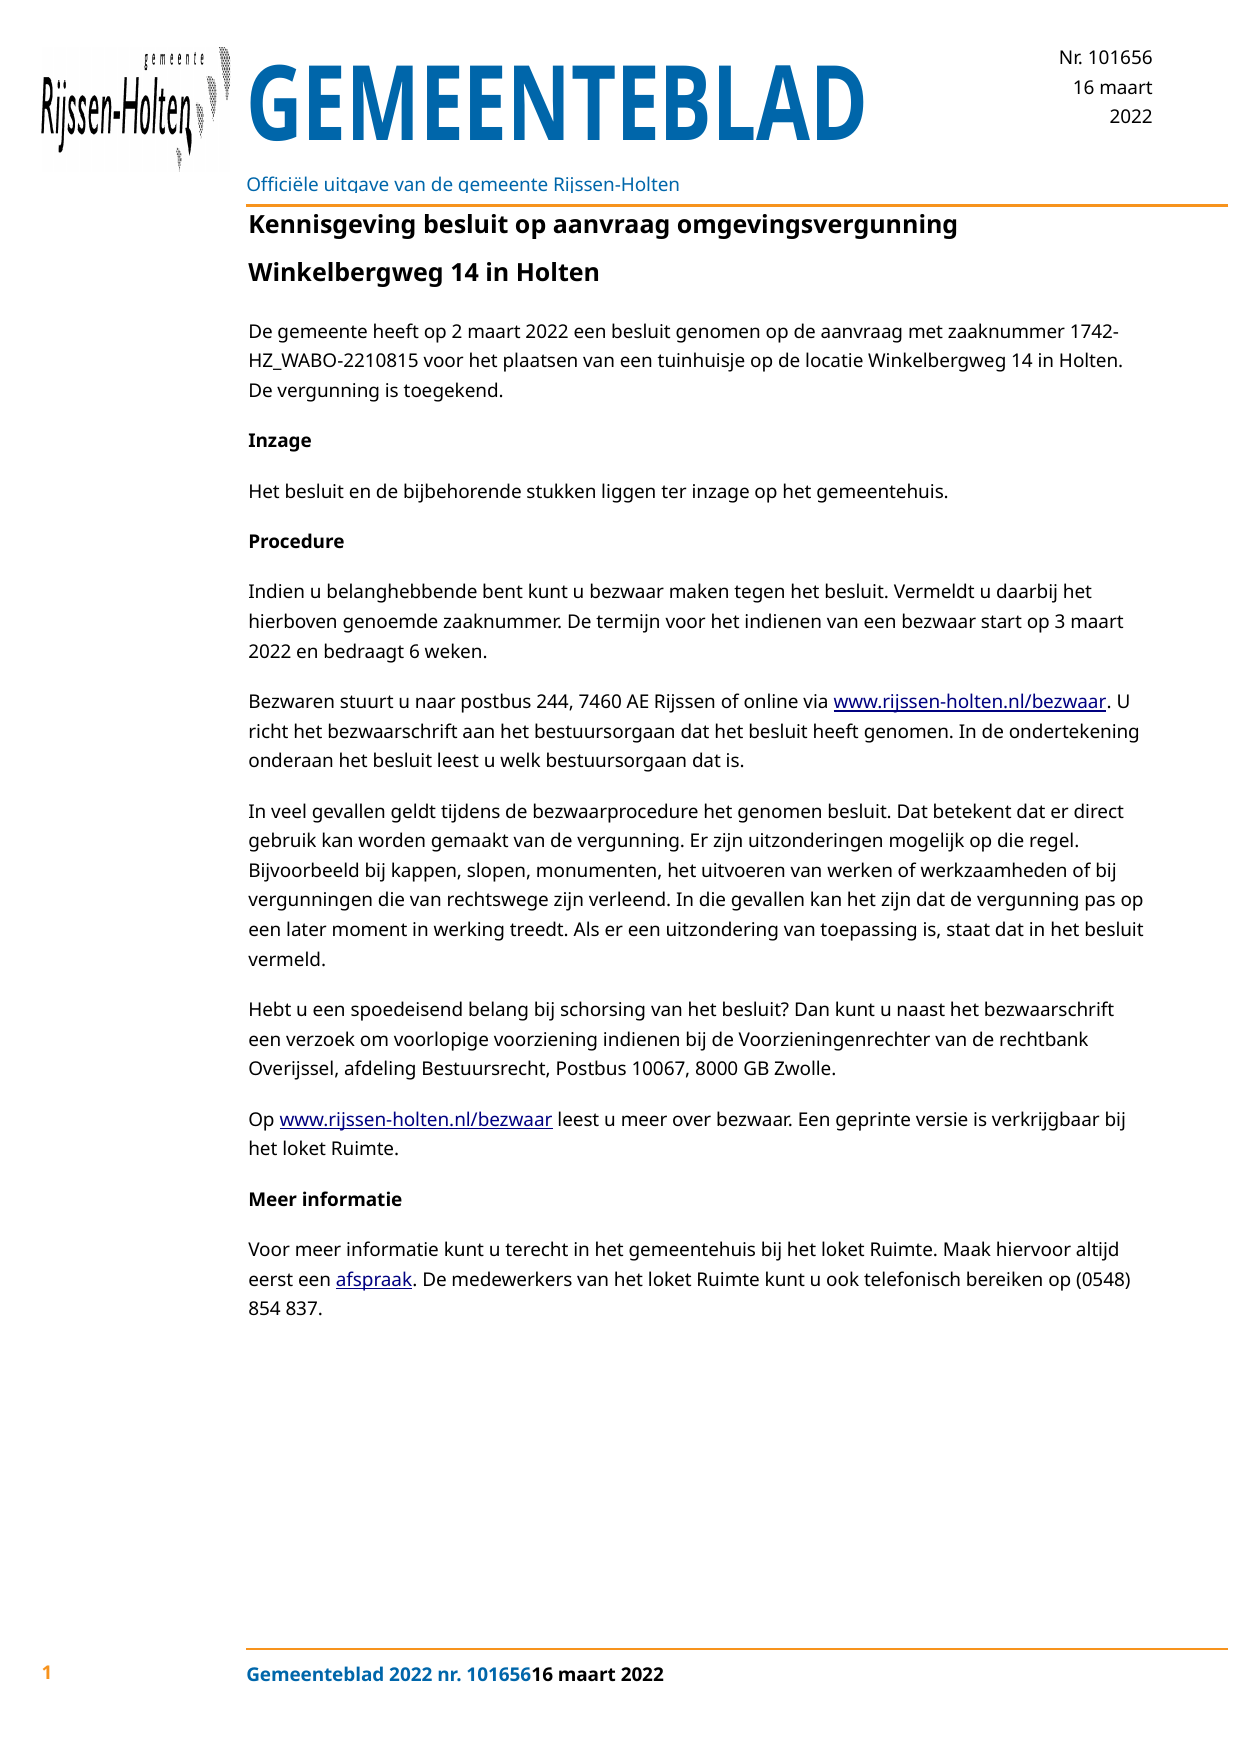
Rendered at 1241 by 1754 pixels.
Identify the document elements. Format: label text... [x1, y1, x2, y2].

text De gemeente heeft op 2 maart 2022 een besluit genomen op de aanvraag met zaaknummer 1742-HZ_WABO-2210815 voor het plaatsen van een tuinhuisje op de locatie Winkelbergweg 14 in Holten. De vergunning is toegekend. [248, 318, 1152, 403]
text Kennisgeving besluit op aanvraag omgevingsvergunning Winkelbergweg 14 in Holten [248, 207, 1152, 288]
text Indien u belanghebbende bent kunt u bezwaar maken tegen het besluit. Vermeldt u daarbij het hierboven genoemde zaaknummer. De termijn voor het indienen van een bezwaar start op 3 maart 2022 en bedraagt 6 weken. [248, 579, 1152, 664]
picture [41, 47, 231, 172]
text Bezwaren stuurt u naar postbus 244, 7460 AE Rijssen of online via www.rijssen-holten.nl/bezwaar. U richt het bezwaarschrift aan het bestuursorgaan dat het besluit heeft genomen. In de ondertekening onderaan het besluit leest u welk bestuursorgaan dat is. [248, 688, 1152, 773]
text Het besluit en de bijbehorende stukken liggen ter inzage op het gemeentehuis. [248, 478, 1152, 504]
text Op www.rijssen-holten.nl/bezwaar leest u meer over bezwaar. Een geprinte versie is verkrijgbaar bij het loket Ruimte. [248, 1106, 1152, 1161]
text Voor meer informatie kunt u terecht in het gemeentehuis bij het loket Ruimte. Maak hiervoor altijd eerst een afspraak. De medewerkers van het loket Ruimte kunt u ook telefonisch bereiken op (0548) 854 837. [248, 1236, 1152, 1321]
text In veel gevallen geldt tijdens de bezwaarprocedure het genomen besluit. Dat betekent dat er direct gebruik kan worden gemaakt van de vergunning. Er zijn uitzonderingen mogelijk op die regel. Bijvoorbeeld bij kappen, slopen, monumenten, het uitvoeren van werken of werkzaamheden of bij vergunningen die van rechtswege zijn verleend. In die gevallen kan het zijn dat de vergunning pas op een later moment in werking treedt. Als er een uitzondering van toepassing is, staat dat in het besluit vermeld. [248, 798, 1152, 972]
text Inzage [248, 427, 1152, 453]
text Hebt u een spoedeisend belang bij schorsing van het besluit? Dan kunt u naast het bezwaarschrift een verzoek om voorlopige voorziening indienen bij de Voorzieningenrechter van de rechtbank Overijssel, afdeling Bestuursrecht, Postbus 10067, 8000 GB Zwolle. [248, 996, 1152, 1081]
text Meer informatie [248, 1186, 1152, 1212]
text Procedure [248, 528, 1152, 554]
